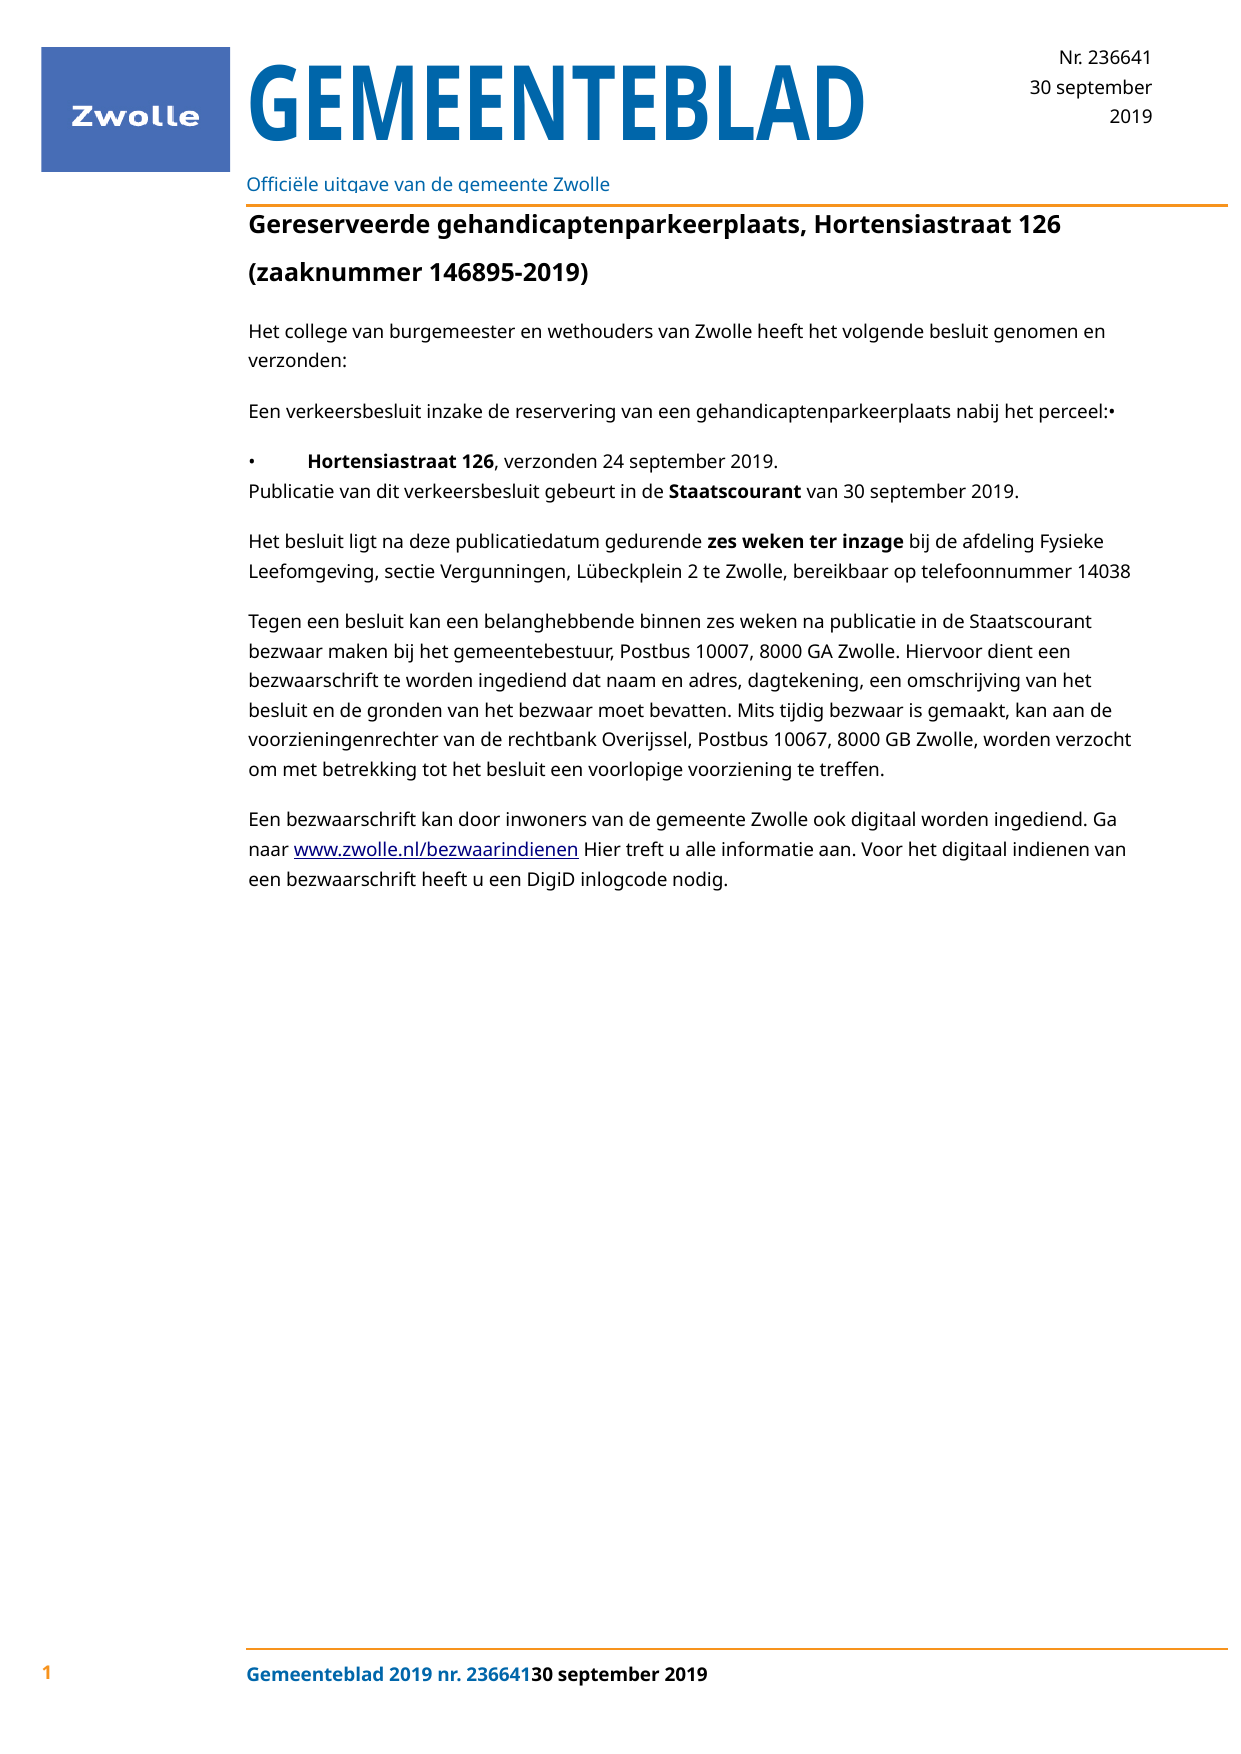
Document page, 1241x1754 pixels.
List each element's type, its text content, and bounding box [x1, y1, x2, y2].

text Een bezwaarschrift kan door inwoners van de gemeente Zwolle ook digitaal worden ingediend. Ga naar www.zwolle.nl/bezwaarindienen Hier treft u alle informatie aan. Voor het digitaal indienen van een bezwaarschrift heeft u een DigiD inlogcode nodig. [248, 807, 1152, 892]
text Een verkeersbesluit inzake de reservering van een gehandicaptenparkeerplaats nabij het perceel:• [248, 398, 1152, 424]
text Gereserveerde gehandicaptenparkeerplaats, Hortensiastraat 126 (zaaknummer 146895-2019) [248, 207, 1152, 288]
list Hortensiastraat 126, verzonden 24 september 2019. [248, 448, 1152, 474]
text Het besluit ligt na deze publicatiedatum gedurende zes weken ter inzage bij de afdeling Fysieke Leefomgeving, sectie Vergunningen, Lübeckplein 2 te Zwolle, bereikbaar op telefoonnummer 14038 [248, 528, 1152, 584]
picture [41, 47, 231, 172]
text Het college van burgemeester en wethouders van Zwolle heeft het volgende besluit genomen en verzonden: [248, 318, 1152, 373]
text Publicatie van dit verkeersbesluit gebeurt in de Staatscourant van 30 september 2019. [248, 478, 1152, 504]
text Tegen een besluit kan een belanghebbende binnen zes weken na publicatie in de Staatscourant bezwaar maken bij het gemeentebestuur, Postbus 10007, 8000 GA Zwolle. Hiervoor dient een bezwaarschrift te worden ingediend dat naam en adres, dagtekening, een omschrijving van het besluit en de gronden van het bezwaar moet bevatten. Mits tijdig bezwaar is gemaakt, kan aan de voorzieningenrechter van de rechtbank Overijssel, Postbus 10067, 8000 GB Zwolle, worden verzocht om met betrekking tot het besluit een voorlopige voorziening te treffen. [248, 608, 1152, 782]
